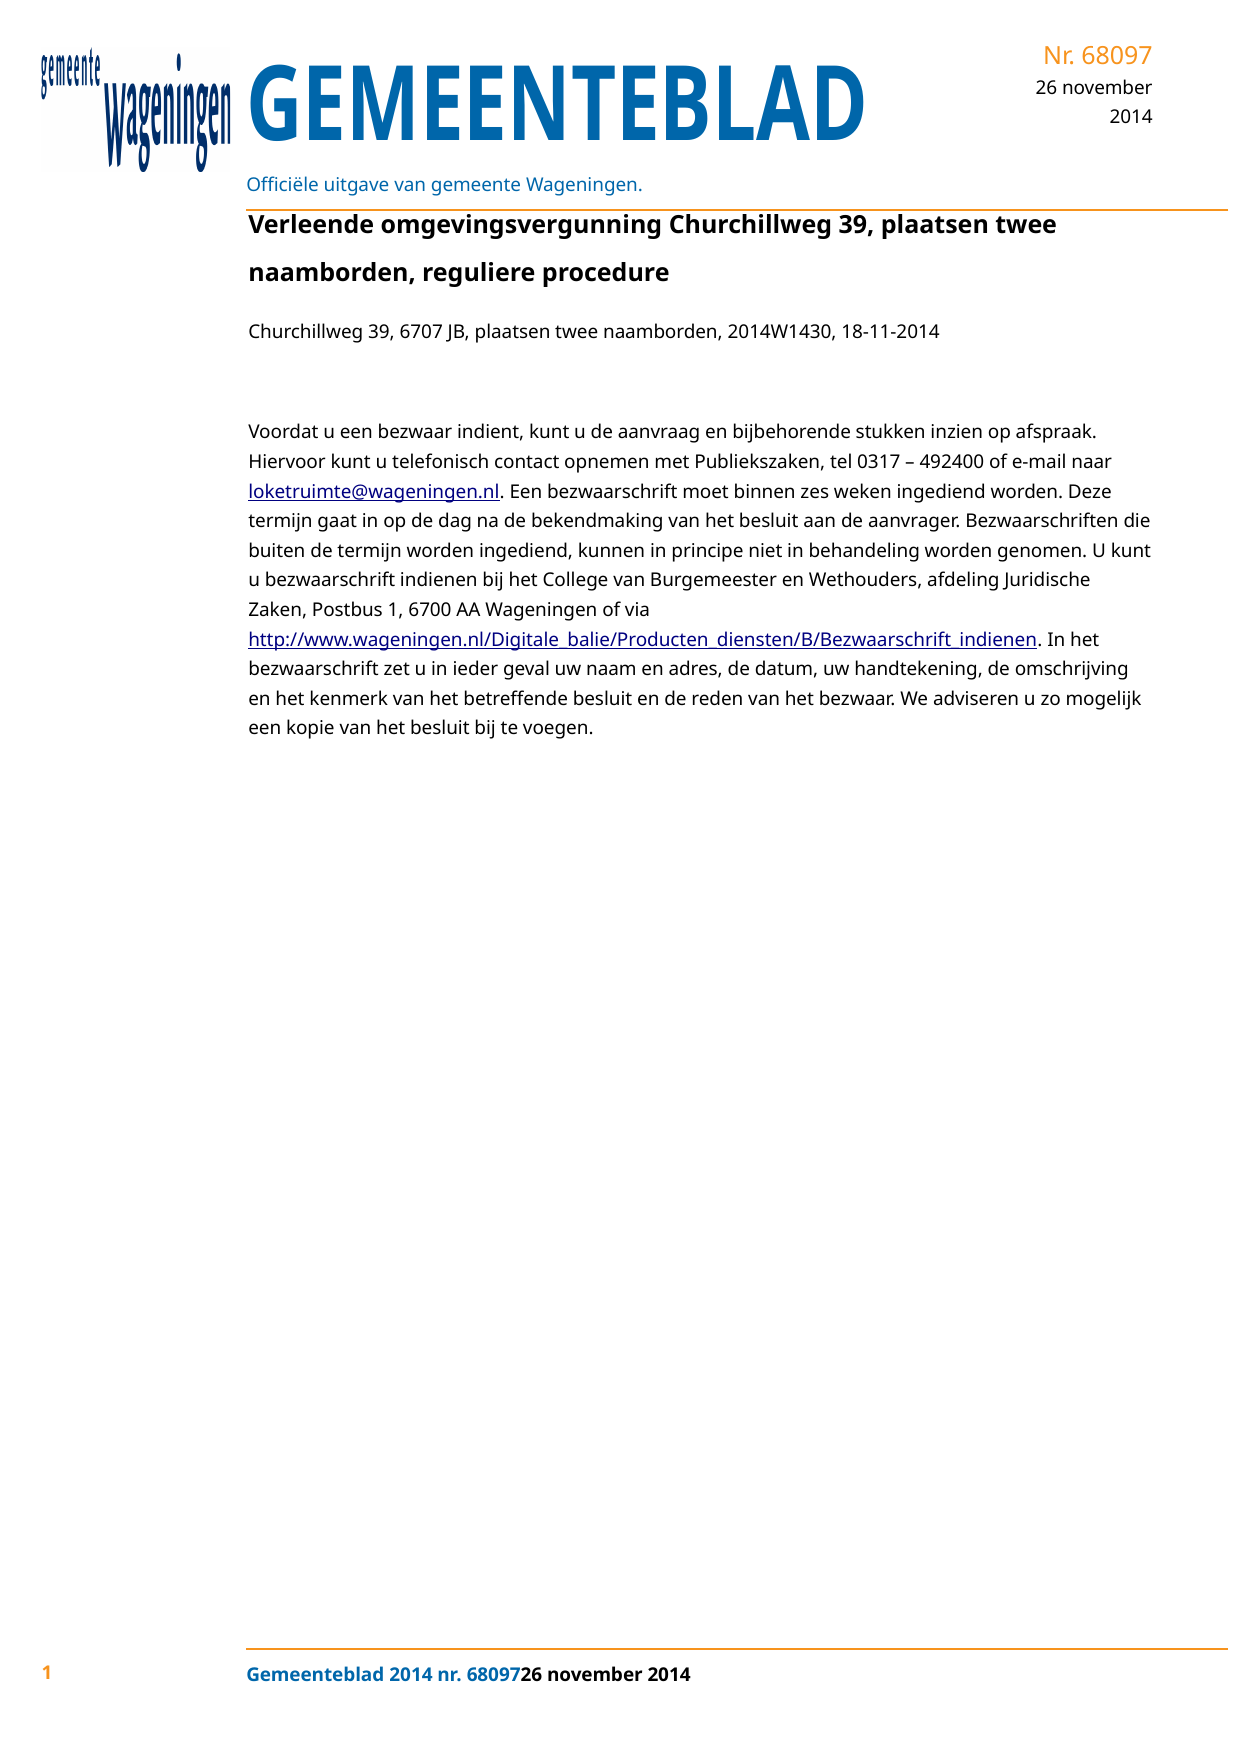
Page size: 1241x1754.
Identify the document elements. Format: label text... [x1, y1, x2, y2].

text Voordat u een bezwaar indient, kunt u de aanvraag en bijbehorende stukken inzien op afspraak. Hiervoor kunt u telefonisch contact opnemen met Publiekszaken, tel 0317 – 492400 of e-mail naar loketruimte@wageningen.nl. Een bezwaarschrift moet binnen zes weken ingediend worden. Deze termijn gaat in op de dag na de bekendmaking van het besluit aan de aanvrager. Bezwaarschriften die buiten de termijn worden ingediend, kunnen in principe niet in behandeling worden genomen. U kunt u bezwaarschrift indienen bij het College van Burgemeester en Wethouders, afdeling Juridische Zaken, Postbus 1, 6700 AA Wageningen of via http://www.wageningen.nl/Digitale_balie/Producten_diensten/B/Bezwaarschrift_indienen. In het bezwaarschrift zet u in ieder geval uw naam en adres, de datum, uw handtekening, de omschrijving en het kenmerk van het betreffende besluit en de reden van het bezwaar. We adviseren u zo mogelijk een kopie van het besluit bij te voegen. [248, 419, 1152, 740]
text Churchillweg 39, 6707 JB, plaatsen twee naamborden, 2014W1430, 18-11-2014 [248, 318, 1152, 344]
picture [41, 47, 231, 172]
text Verleende omgevingsvergunning Churchillweg 39, plaatsen twee naamborden, reguliere procedure [248, 211, 1152, 288]
